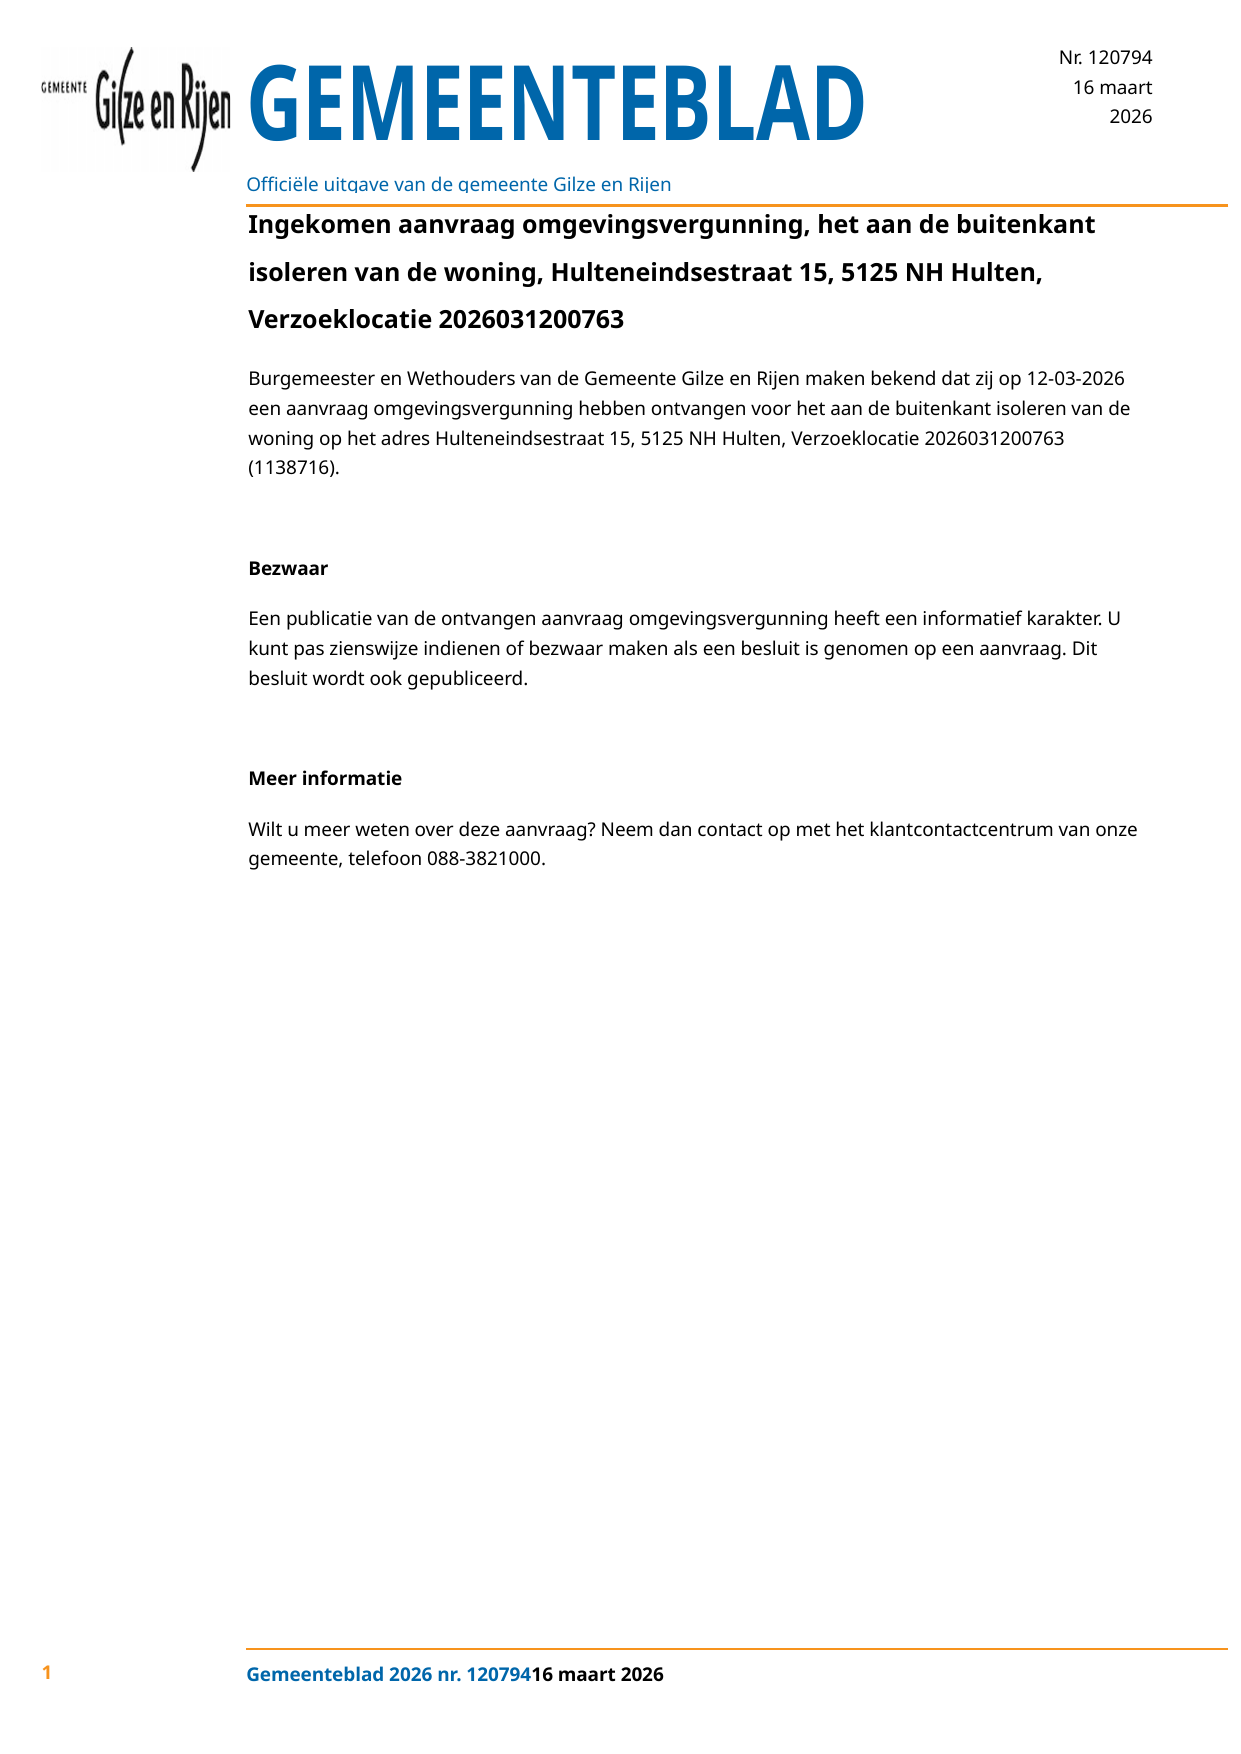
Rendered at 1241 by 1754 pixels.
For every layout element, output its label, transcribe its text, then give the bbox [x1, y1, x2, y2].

text Bezwaar [248, 555, 1152, 581]
text Ingekomen aanvraag omgevingsvergunning, het aan de buitenkant isoleren van de woning, Hulteneindsestraat 15, 5125 NH Hulten, Verzoeklocatie 2026031200763 [248, 207, 1152, 336]
text Burgemeester en Wethouders van de Gemeente Gilze en Rijen maken bekend dat zij op 12-03-2026 een aanvraag omgevingsvergunning hebben ontvangen voor het aan de buitenkant isoleren van de woning op het adres Hulteneindsestraat 15, 5125 NH Hulten, Verzoeklocatie 2026031200763 (1138716). [248, 366, 1152, 480]
text Meer informatie [248, 766, 1152, 791]
picture [41, 47, 231, 172]
text Wilt u meer weten over deze aanvraag? Neem dan contact op met het klantcontactcentrum van onze gemeente, telefoon 088-3821000. [248, 816, 1152, 871]
text Een publicatie van de ontvangen aanvraag omgevingsvergunning heeft een informatief karakter. U kunt pas zienswijze indienen of bezwaar maken als een besluit is genomen op een aanvraag. Dit besluit wordt ook gepubliceerd. [248, 606, 1152, 690]
